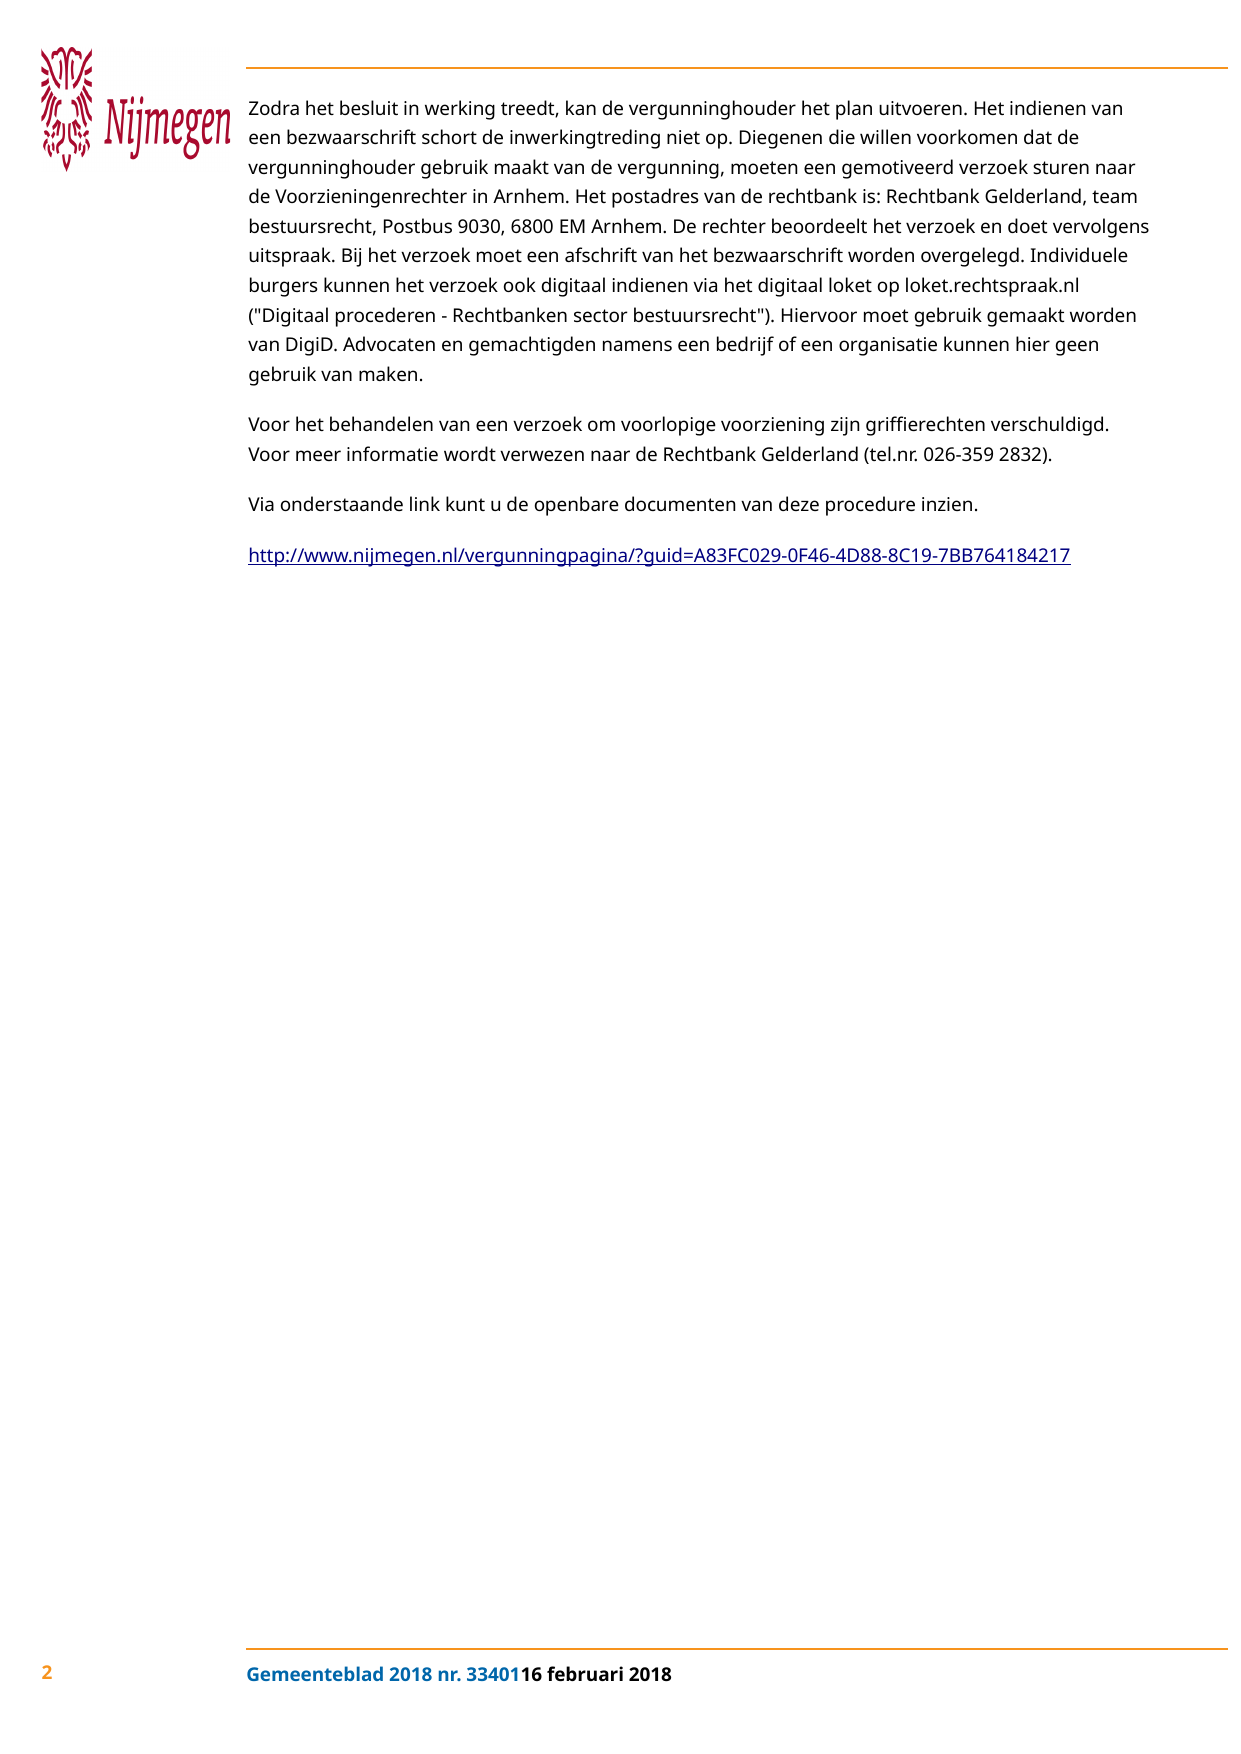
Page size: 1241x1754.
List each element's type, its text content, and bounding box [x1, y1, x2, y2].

text http://www.nijmegen.nl/vergunningpagina/?guid=A83FC029-0F46-4D88-8C19-7BB764184217 [248, 542, 1152, 568]
text Via onderstaande link kunt u de openbare documenten van deze procedure inzien. [248, 491, 1152, 517]
text Voor het behandelen van een verzoek om voorlopige voorziening zijn griffierechten verschuldigd. Voor meer informatie wordt verwezen naar de Rechtbank Gelderland (tel.nr. 026-359 2832). [248, 411, 1152, 467]
text Zodra het besluit in werking treedt, kan de vergunninghouder het plan uitvoeren. Het indienen van een bezwaarschrift schort de inwerkingtreding niet op. Diegenen die willen voorkomen dat de vergunninghouder gebruik maakt van de vergunning, moeten een gemotiveerd verzoek sturen naar de Voorzieningenrechter in Arnhem. Het postadres van de rechtbank is: Rechtbank Gelderland, team bestuursrecht, Postbus 9030, 6800 EM Arnhem. De rechter beoordeelt het verzoek en doet vervolgens uitspraak. Bij het verzoek moet een afschrift van het bezwaarschrift worden overgelegd. Individuele burgers kunnen het verzoek ook digitaal indienen via het digitaal loket op loket.rechtspraak.nl ("Digitaal procederen - Rechtbanken sector bestuursrecht"). Hiervoor moet gebruik gemaakt worden van DigiD. Advocaten en gemachtigden namens een bedrijf of een organisatie kunnen hier geen gebruik van maken. [248, 95, 1152, 387]
picture [41, 47, 231, 172]
